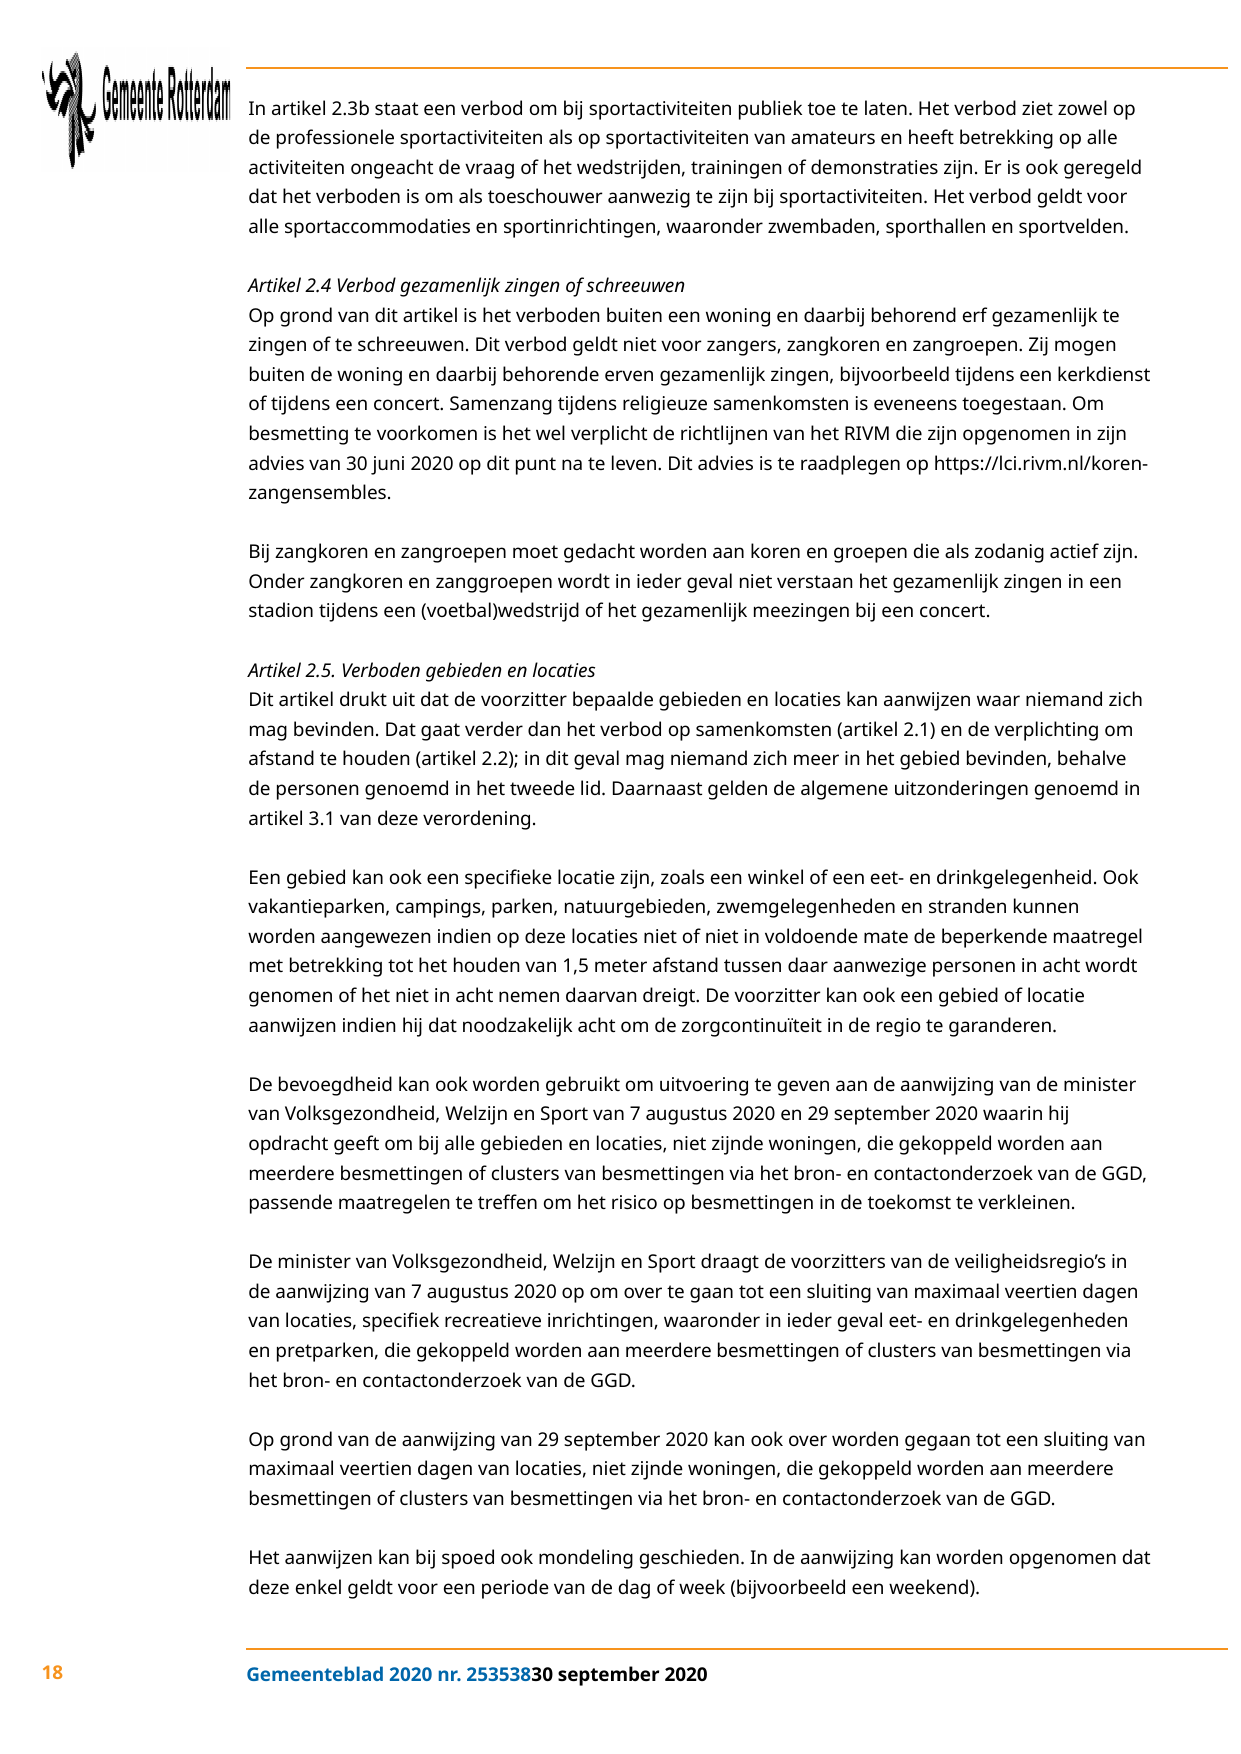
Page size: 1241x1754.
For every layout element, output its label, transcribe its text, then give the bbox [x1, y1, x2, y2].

text Artikel 2.4 Verbod gezamenlijk zingen of schreeuwen [248, 272, 1152, 298]
text Op grond van dit artikel is het verboden buiten een woning en daarbij behorend erf gezamenlijk te zingen of te schreeuwen. Dit verbod geldt niet voor zangers, zangkoren en zangroepen. Zij mogen buiten de woning en daarbij behorende erven gezamenlijk zingen, bijvoorbeeld tijdens een kerkdienst of tijdens een concert. Samenzang tijdens religieuze samenkomsten is eveneens toegestaan. Om besmetting te voorkomen is het wel verplicht de richtlijnen van het RIVM die zijn opgenomen in zijn advies van 30 juni 2020 op dit punt na te leven. Dit advies is te raadplegen op https://lci.rivm.nl/koren-zangensembles. [248, 302, 1152, 505]
text De minister van Volksgezondheid, Welzijn en Sport draagt de voorzitters van de veiligheidsregio’s in de aanwijzing van 7 augustus 2020 op om over te gaan tot een sluiting van maximaal veertien dagen van locaties, specifiek recreatieve inrichtingen, waaronder in ieder geval eet- en drinkgelegenheden en pretparken, die gekoppeld worden aan meerdere besmettingen of clusters van besmettingen via het bron- en contactonderzoek van de GGD. [248, 1248, 1152, 1393]
picture [41, 47, 231, 172]
text De bevoegdheid kan ook worden gebruikt om uitvoering te geven aan de aanwijzing van de minister van Volksgezondheid, Welzijn en Sport van 7 augustus 2020 en 29 september 2020 waarin hij opdracht geeft om bij alle gebieden en locaties, niet zijnde woningen, die gekoppeld worden aan meerdere besmettingen of clusters van besmettingen via het bron- en contactonderzoek van de GGD, passende maatregelen te treffen om het risico op besmettingen in de toekomst te verkleinen. [248, 1071, 1152, 1215]
text Een gebied kan ook een specifieke locatie zijn, zoals een winkel of een eet- en drinkgelegenheid. Ook vakantieparken, campings, parken, natuurgebieden, zwemgelegenheden en stranden kunnen worden aangewezen indien op deze locaties niet of niet in voldoende mate de beperkende maatregel met betrekking tot het houden van 1,5 meter afstand tussen daar aanwezige personen in acht wordt genomen of het niet in acht nemen daarvan dreigt. De voorzitter kan ook een gebied of locatie aanwijzen indien hij dat noodzakelijk acht om de zorgcontinuïteit in de regio te garanderen. [248, 864, 1152, 1038]
text Op grond van de aanwijzing van 29 september 2020 kan ook over worden gegaan tot een sluiting van maximaal veertien dagen van locaties, niet zijnde woningen, die gekoppeld worden aan meerdere besmettingen of clusters van besmettingen via het bron- en contactonderzoek van de GGD. [248, 1426, 1152, 1511]
text Dit artikel drukt uit dat de voorzitter bepaalde gebieden en locaties kan aanwijzen waar niemand zich mag bevinden. Dat gaat verder dan het verbod op samenkomsten (artikel 2.1) en de verplichting om afstand te houden (artikel 2.2); in dit geval mag niemand zich meer in het gebied bevinden, behalve de personen genoemd in het tweede lid. Daarnaast gelden de algemene uitzonderingen genoemd in artikel 3.1 van deze verordening. [248, 686, 1152, 831]
text In artikel 2.3b staat een verbod om bij sportactiviteiten publiek toe te laten. Het verbod ziet zowel op de professionele sportactiviteiten als op sportactiviteiten van amateurs en heeft betrekking op alle activiteiten ongeacht de vraag of het wedstrijden, trainingen of demonstraties zijn. Er is ook geregeld dat het verboden is om als toeschouwer aanwezig te zijn bij sportactiviteiten. Het verbod geldt voor alle sportaccommodaties en sportinrichtingen, waaronder zwembaden, sporthallen en sportvelden. [248, 95, 1152, 239]
text Het aanwijzen kan bij spoed ook mondeling geschieden. In de aanwijzing kan worden opgenomen dat deze enkel geldt voor een periode van de dag of week (bijvoorbeeld een weekend). [248, 1544, 1152, 1600]
text Artikel 2.5. Verboden gebieden en locaties [248, 657, 1152, 683]
text Bij zangkoren en zangroepen moet gedacht worden aan koren en groepen die als zodanig actief zijn. Onder zangkoren en zanggroepen wordt in ieder geval niet verstaan het gezamenlijk zingen in een stadion tijdens een (voetbal)wedstrijd of het gezamenlijk meezingen bij een concert. [248, 538, 1152, 623]
